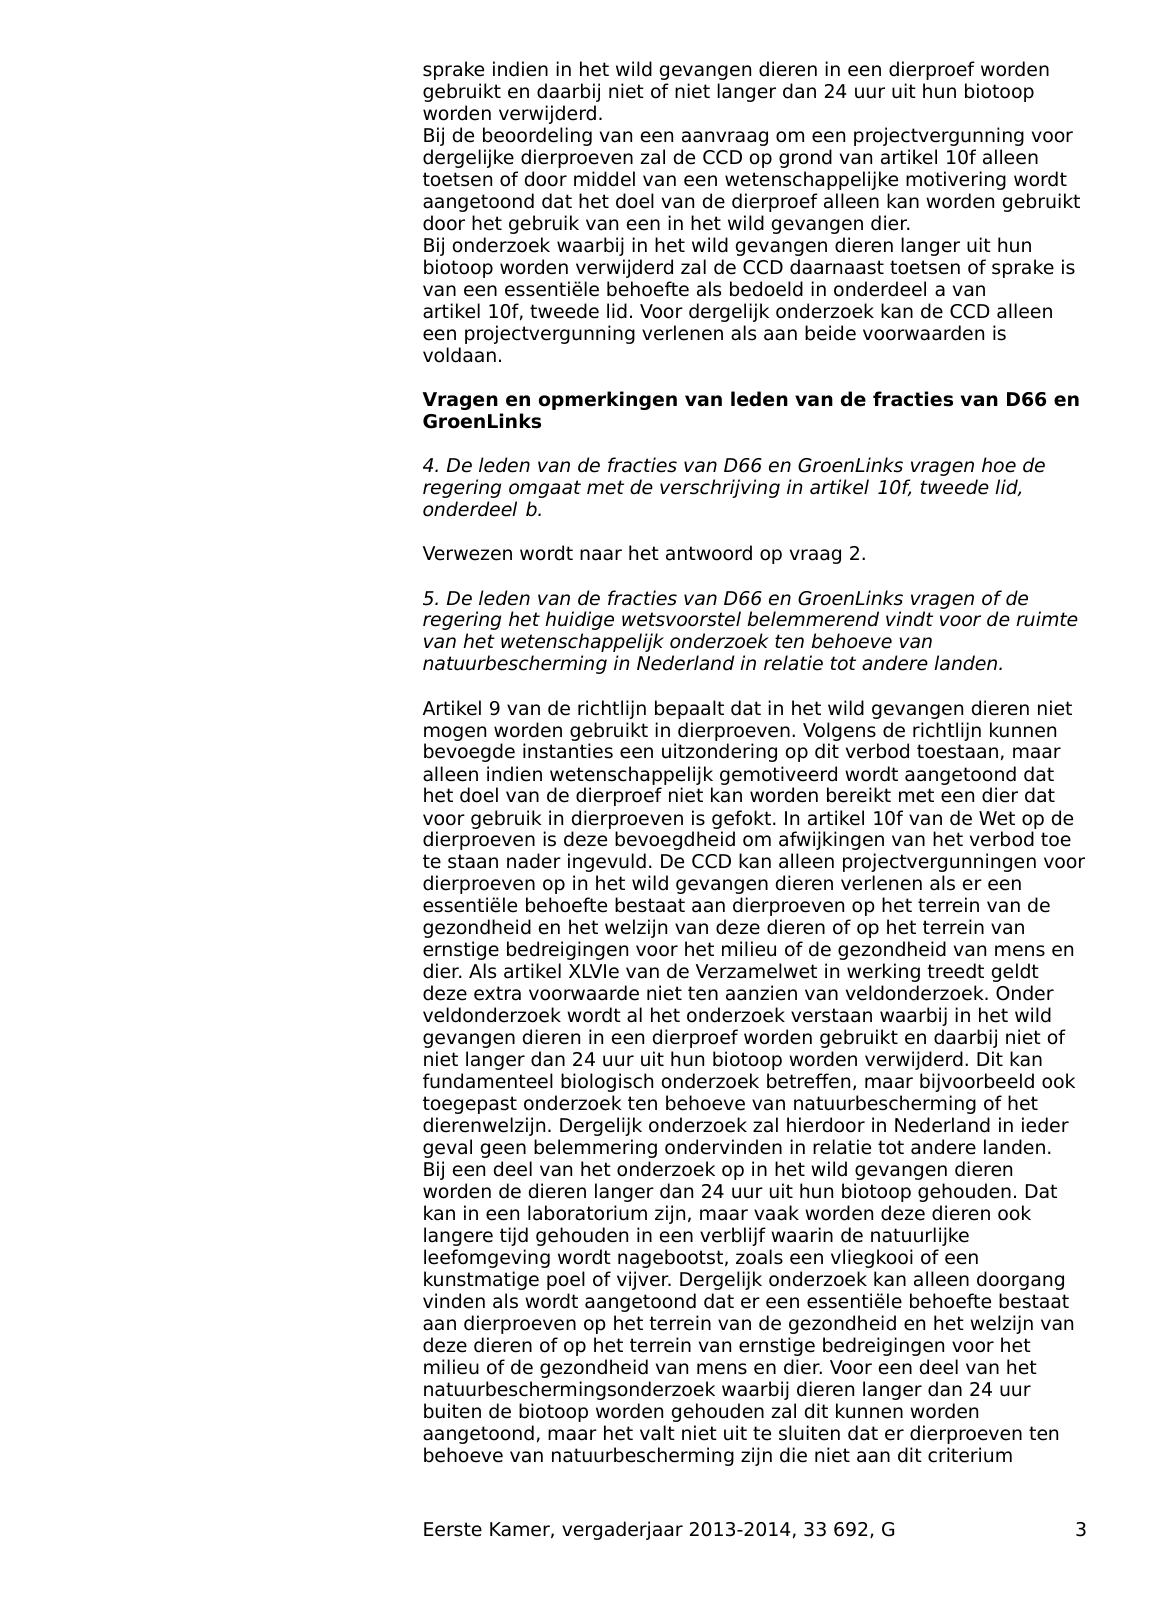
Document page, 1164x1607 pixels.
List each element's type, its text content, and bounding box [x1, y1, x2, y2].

text Artikel 9 van de richtlijn bepaalt dat in het wild gevangen dieren niet mogen worden gebruikt in dierproeven. Volgens de richtlijn kunnen bevoegde instanties een uitzondering op dit verbod toestaan, maar alleen indien wetenschappelijk gemotiveerd wordt aangetoond dat het doel van de dierproef niet kan worden bereikt met een dier dat voor gebruik in dierproeven is gefokt. In artikel 10f van de Wet op de dierproeven is deze bevoegdheid om afwijkingen van het verbod toe te staan nader ingevuld. De CCD kan alleen projectvergunningen voor dierproeven op in het wild gevangen dieren verlenen als er een essentiële behoefte bestaat aan dierproeven op het terrein van de gezondheid en het welzijn van deze dieren of op het terrein van ernstige bedreigingen voor het milieu of de gezondheid van mens en dier. Als artikel XLVIe van de Verzamelwet in werking treedt geldt deze extra voorwaarde niet ten aanzien van veldonderzoek. Onder veldonderzoek wordt al het onderzoek verstaan waarbij in het wild gevangen dieren in een dierproef worden gebruikt en daarbij niet of niet langer dan 24 uur uit hun biotoop worden verwijderd. Dit kan fundamenteel biologisch onderzoek betreffen, maar bijvoorbeeld ook toegepast onderzoek ten behoeve van natuurbescherming of het dierenwelzijn. Dergelijk onderzoek zal hierdoor in Nederland in ieder geval geen belemmering ondervinden in relatie tot andere landen. [422, 697, 1087, 1159]
text Verwezen wordt naar het antwoord op vraag 2. [422, 543, 1087, 565]
text Bij een deel van het onderzoek op in het wild gevangen dieren worden de dieren langer dan 24 uur uit hun biotoop gehouden. Dat kan in een laboratorium zijn, maar vaak worden deze dieren ook langere tijd gehouden in een verblijf waarin de natuurlijke leefomgeving wordt nagebootst, zoals een vliegkooi of een kunstmatige poel of vijver. Dergelijk onderzoek kan alleen doorgang vinden als wordt aangetoond dat er een essentiële behoefte bestaat aan dierproeven op het terrein van de gezondheid en het welzijn van deze dieren of op het terrein van ernstige bedreigingen voor het milieu of de gezondheid van mens en dier. Voor een deel van het natuurbeschermingsonderzoek waarbij dieren langer dan 24 uur buiten de biotoop worden gehouden zal dit kunnen worden aangetoond, maar het valt niet uit te sluiten dat er dierproeven ten behoeve van natuurbescherming zijn die niet aan dit criterium [422, 1159, 1087, 1467]
subtitle Vragen en opmerkingen van leden van de fracties van D66 en GroenLinks [422, 389, 1087, 433]
text 4. De leden van de fracties van D66 en GroenLinks vragen hoe de regering omgaat met de verschrijving in artikel 10f, tweede lid, onderdeel b. [422, 455, 1087, 521]
text 5. De leden van de fracties van D66 en GroenLinks vragen of de regering het huidige wetsvoorstel belemmerend vindt voor de ruimte van het wetenschappelijk onderzoek ten behoeve van natuurbescherming in Nederland in relatie tot andere landen. [422, 587, 1087, 675]
text Bij de beoordeling van een aanvraag om een projectvergunning voor dergelijke dierproeven zal de CCD op grond van artikel 10f alleen toetsen of door middel van een wetenschappelijke motivering wordt aangetoond dat het doel van de dierproef alleen kan worden gebruikt door het gebruik van een in het wild gevangen dier. [422, 125, 1087, 235]
text sprake indien in het wild gevangen dieren in een dierproef worden gebruikt en daarbij niet of niet langer dan 24 uur uit hun biotoop worden verwijderd. [422, 59, 1087, 125]
text Bij onderzoek waarbij in het wild gevangen dieren langer uit hun biotoop worden verwijderd zal de CCD daarnaast toetsen of sprake is van een essentiële behoefte als bedoeld in onderdeel a van artikel 10f, tweede lid. Voor dergelijk onderzoek kan de CCD alleen een projectvergunning verlenen als aan beide voorwaarden is voldaan. [422, 235, 1087, 367]
